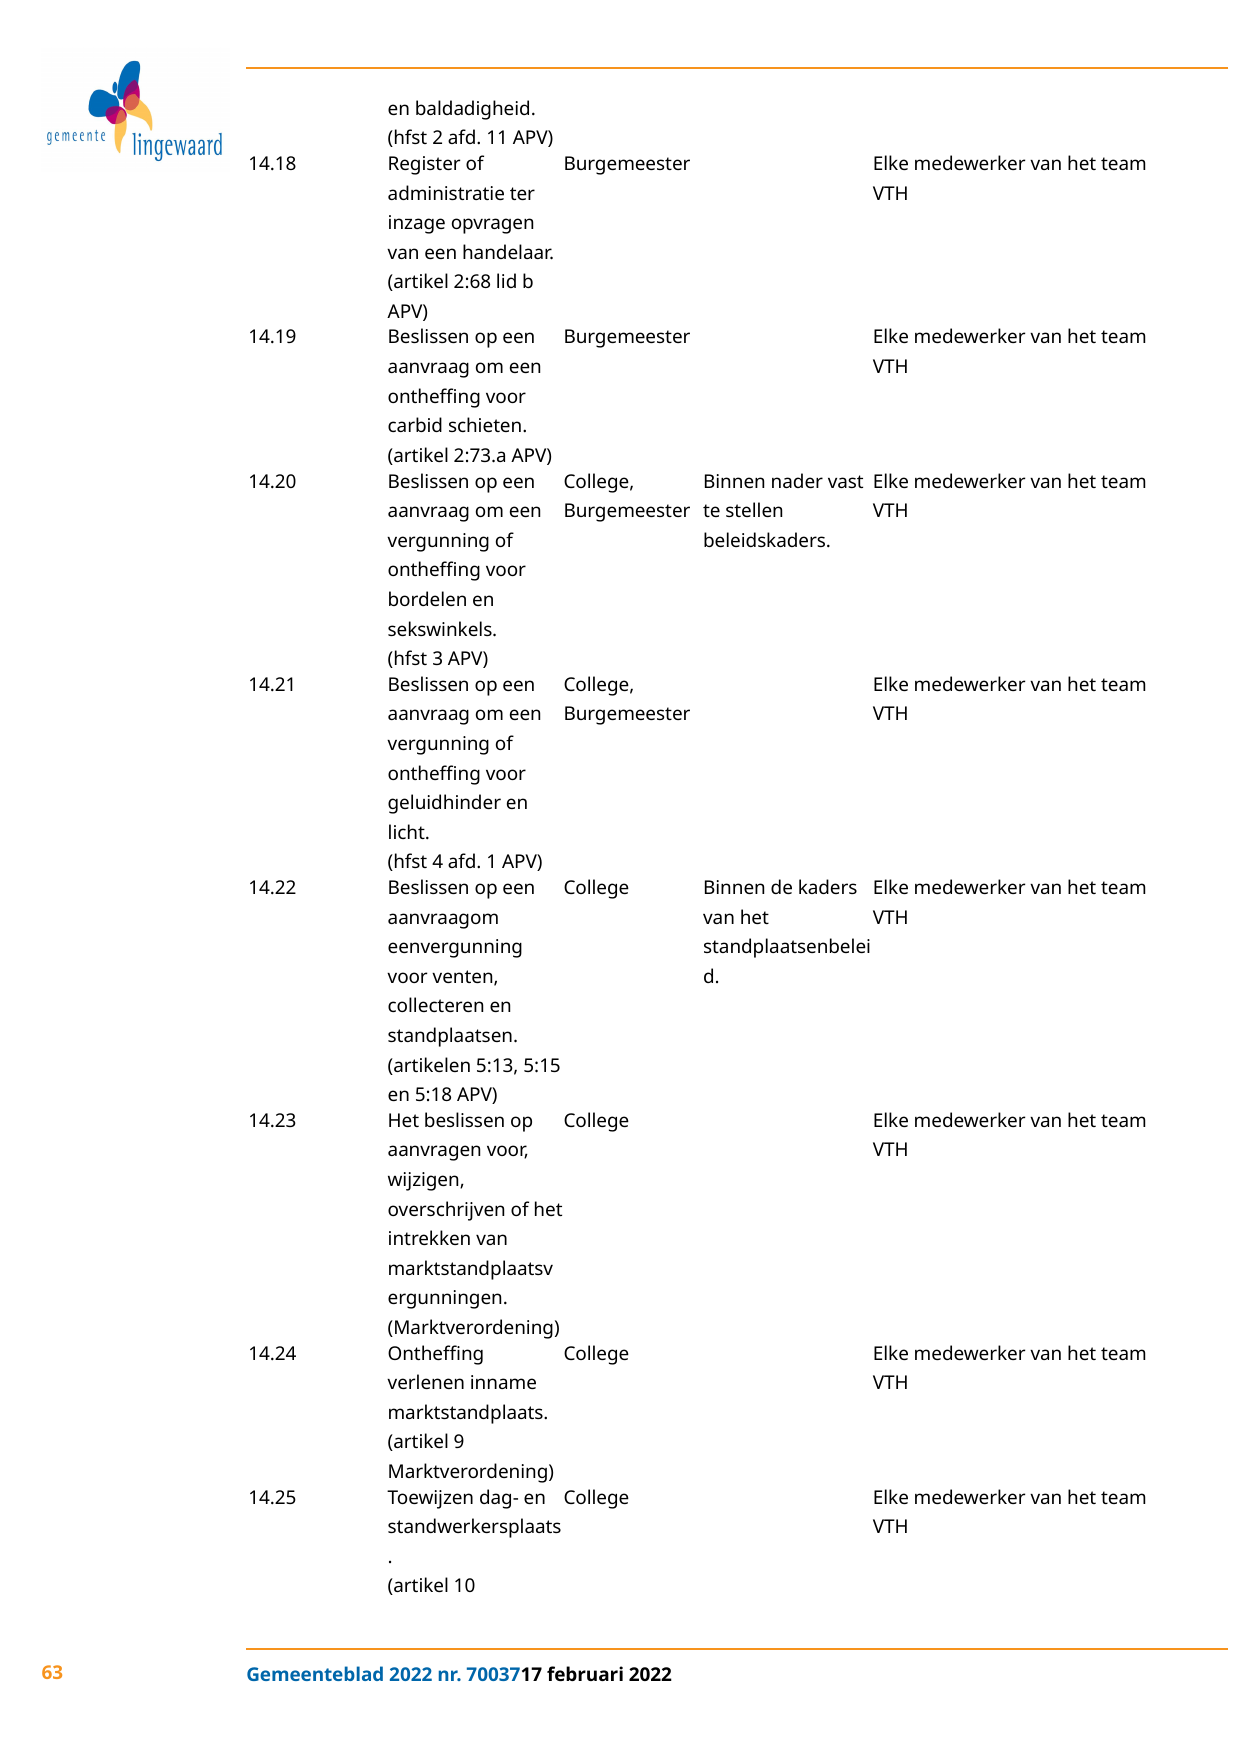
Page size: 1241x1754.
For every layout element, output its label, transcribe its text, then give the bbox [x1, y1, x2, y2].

table_cell [703, 324, 873, 468]
table_cell Elke medewerker van het team VTH [873, 1340, 1152, 1484]
table_cell College [563, 1340, 703, 1484]
table_cell College, Burgemeester [563, 671, 703, 874]
table_cell Register of administratie ter inzage opvragen van een handelaar. (artikel 2:68 lid b APV) [388, 150, 563, 324]
table_cell Elke medewerker van het team VTH [873, 150, 1152, 324]
table_cell [703, 1107, 873, 1340]
table_cell Elke medewerker van het team VTH [873, 874, 1152, 1107]
table_cell Beslissen op een aanvraag om een ontheffing voor carbid schieten. (artikel 2:73.a APV) [388, 324, 563, 468]
table_cell [703, 1340, 873, 1484]
table_cell Binnen de kaders van het standplaatsenbeleid. [703, 874, 873, 1107]
table_cell [563, 95, 703, 150]
table_cell 14.18 [248, 150, 387, 324]
table_cell 14.19 [248, 324, 387, 468]
table_cell 14.20 [248, 468, 387, 671]
table_cell Beslissen op een aanvraag om een vergunning of ontheffing voor bordelen en sekswinkels. (hfst 3 APV) [388, 468, 563, 671]
table_cell 14.22 [248, 874, 387, 1107]
table_cell College [563, 874, 703, 1107]
table_cell Elke medewerker van het team VTH [873, 671, 1152, 874]
table_cell College [563, 1484, 703, 1598]
table_cell Binnen nader vast te stellen beleidskaders. [703, 468, 873, 671]
table_cell [703, 95, 873, 150]
table_cell Het beslissen op aanvragen voor, wijzigen, overschrijven of het intrekken van marktstandplaatsvergunningen. (Marktverordening) [388, 1107, 563, 1340]
table_cell [703, 150, 873, 324]
table_cell Elke medewerker van het team VTH [873, 1107, 1152, 1340]
table_cell Burgemeester [563, 150, 703, 324]
table_cell Ontheffing verlenen inname marktstandplaats. (artikel 9 Marktverordening) [388, 1340, 563, 1484]
table_cell Elke medewerker van het team VTH [873, 324, 1152, 468]
table_cell College, Burgemeester [563, 468, 703, 671]
table_cell 14.24 [248, 1340, 387, 1484]
table_cell 14.23 [248, 1107, 387, 1340]
table_cell Beslissen op een aanvraag om een vergunning of ontheffing voor geluidhinder en licht. (hfst 4 afd. 1 APV) [388, 671, 563, 874]
table_cell Burgemeester [563, 324, 703, 468]
table_cell Toewijzen dag- en standwerkersplaats. (artikel 10 [388, 1484, 563, 1598]
table_cell 14.25 [248, 1484, 387, 1598]
table_cell Elke medewerker van het team VTH [873, 468, 1152, 671]
table_cell [703, 1484, 873, 1598]
table_cell [873, 95, 1152, 150]
table_cell en baldadigheid. (hfst 2 afd. 11 APV) [388, 95, 563, 150]
table_cell [248, 95, 387, 150]
table_cell [703, 671, 873, 874]
table_cell College [563, 1107, 703, 1340]
table_cell Beslissen op een aanvraagom eenvergunning voor venten, collecteren en standplaatsen. (artikelen 5:13, 5:15 en 5:18 APV) [388, 874, 563, 1107]
table_cell Elke medewerker van het team VTH [873, 1484, 1152, 1598]
picture [41, 47, 231, 172]
table_cell 14.21 [248, 671, 387, 874]
